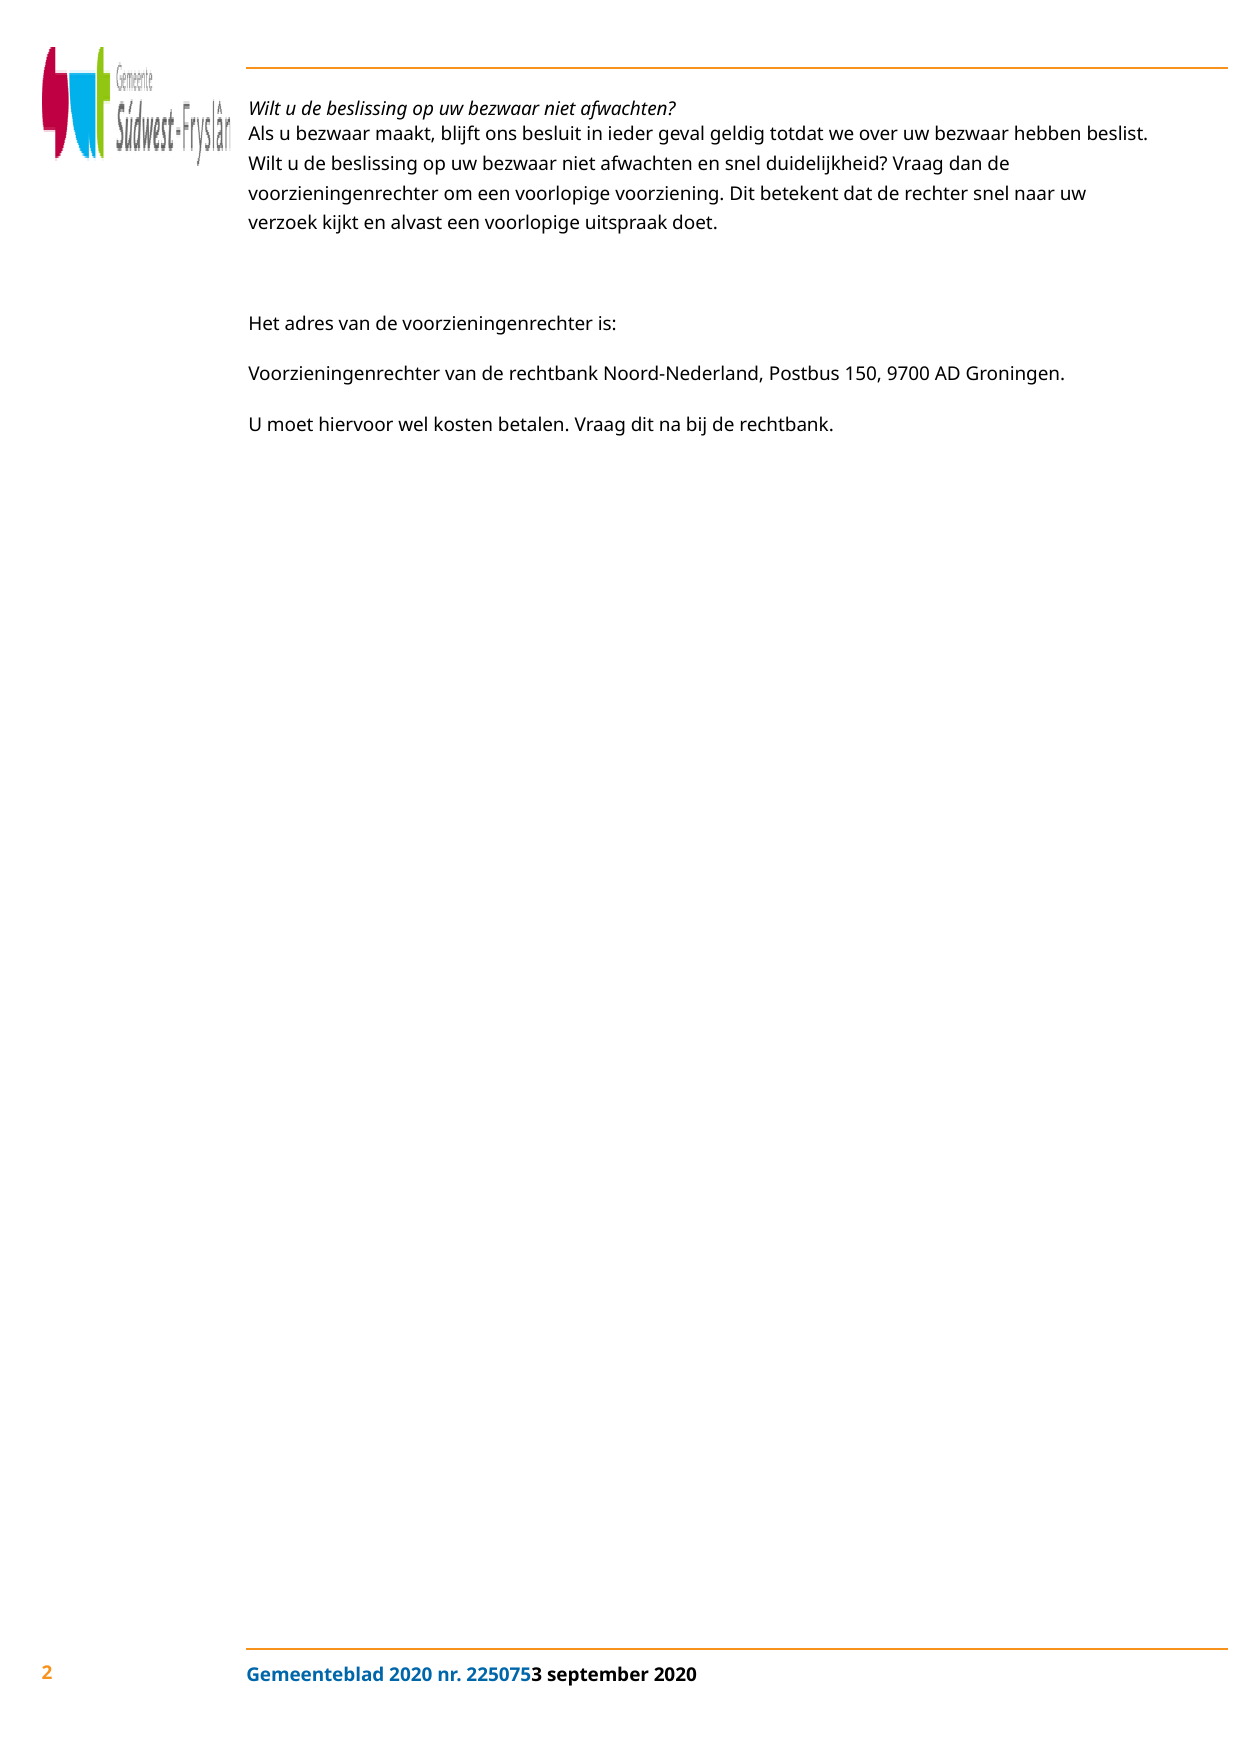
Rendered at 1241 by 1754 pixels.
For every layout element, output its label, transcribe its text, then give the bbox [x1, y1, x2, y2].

text Voorzieningenrechter van de rechtbank Noord-Nederland, Postbus 150, 9700 AD Groningen. [248, 361, 1152, 386]
text Als u bezwaar maakt, blijft ons besluit in ieder geval geldig totdat we over uw bezwaar hebben beslist. Wilt u de beslissing op uw bezwaar niet afwachten en snel duidelijkheid? Vraag dan de voorzieningenrechter om een voorlopige voorziening. Dit betekent dat de rechter snel naar uw verzoek kijkt en alvast een voorlopige uitspraak doet. [248, 121, 1152, 235]
text Wilt u de beslissing op uw bezwaar niet afwachten? [248, 95, 1152, 121]
text U moet hiervoor wel kosten betalen. Vraag dit na bij de rechtbank. [248, 411, 1152, 437]
picture [41, 47, 231, 172]
text Het adres van de voorzieningenrechter is: [248, 310, 1152, 336]
